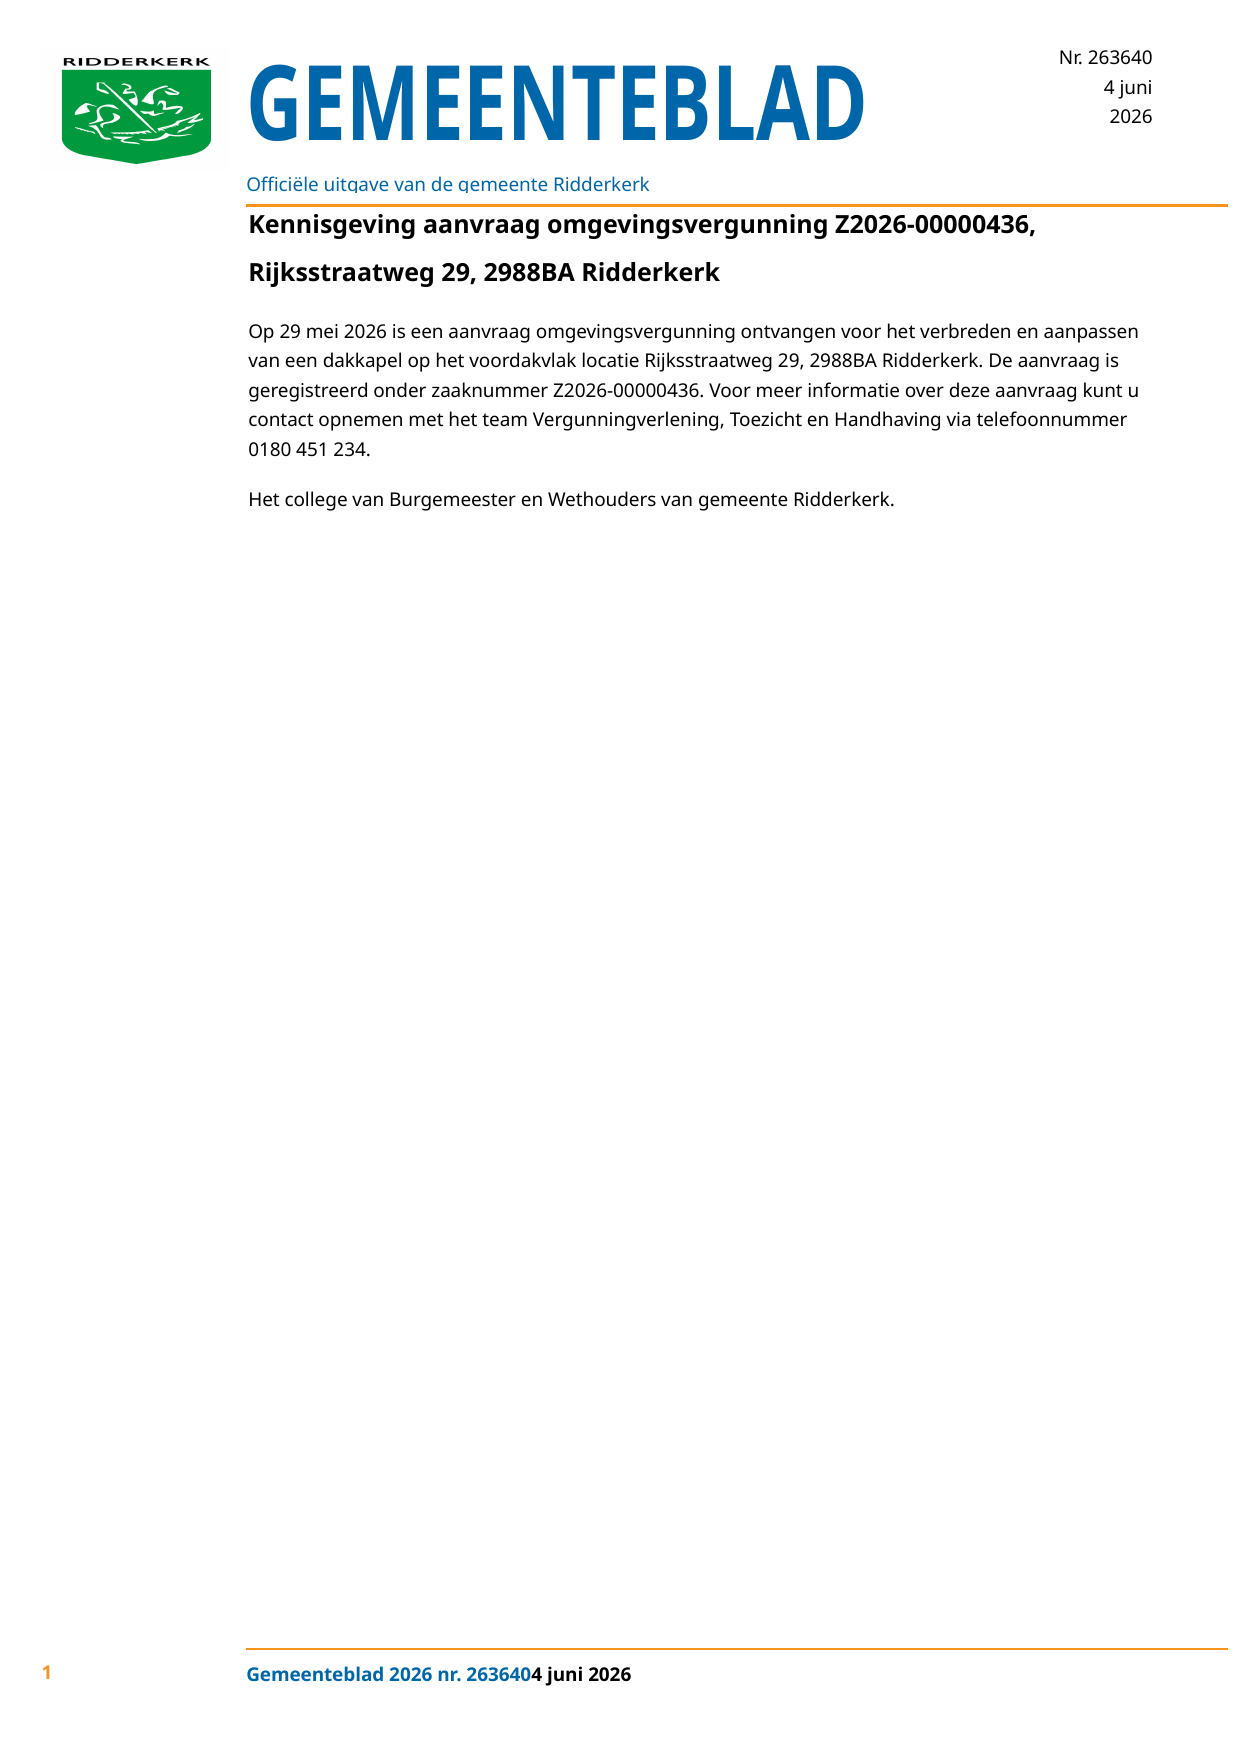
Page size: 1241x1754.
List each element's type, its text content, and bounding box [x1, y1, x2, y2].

picture [41, 47, 231, 172]
text Op 29 mei 2026 is een aanvraag omgevingsvergunning ontvangen voor het verbreden en aanpassen van een dakkapel op het voordakvlak locatie Rijksstraatweg 29, 2988BA Ridderkerk. De aanvraag is geregistreerd onder zaaknummer Z2026-00000436. Voor meer informatie over deze aanvraag kunt u contact opnemen met het team Vergunningverlening, Toezicht en Handhaving via telefoonnummer 0180 451 234. [248, 318, 1152, 462]
text Kennisgeving aanvraag omgevingsvergunning Z2026-00000436, Rijksstraatweg 29, 2988BA Ridderkerk [248, 207, 1152, 288]
text Het college van Burgemeester en Wethouders van gemeente Ridderkerk. [248, 487, 1152, 512]
